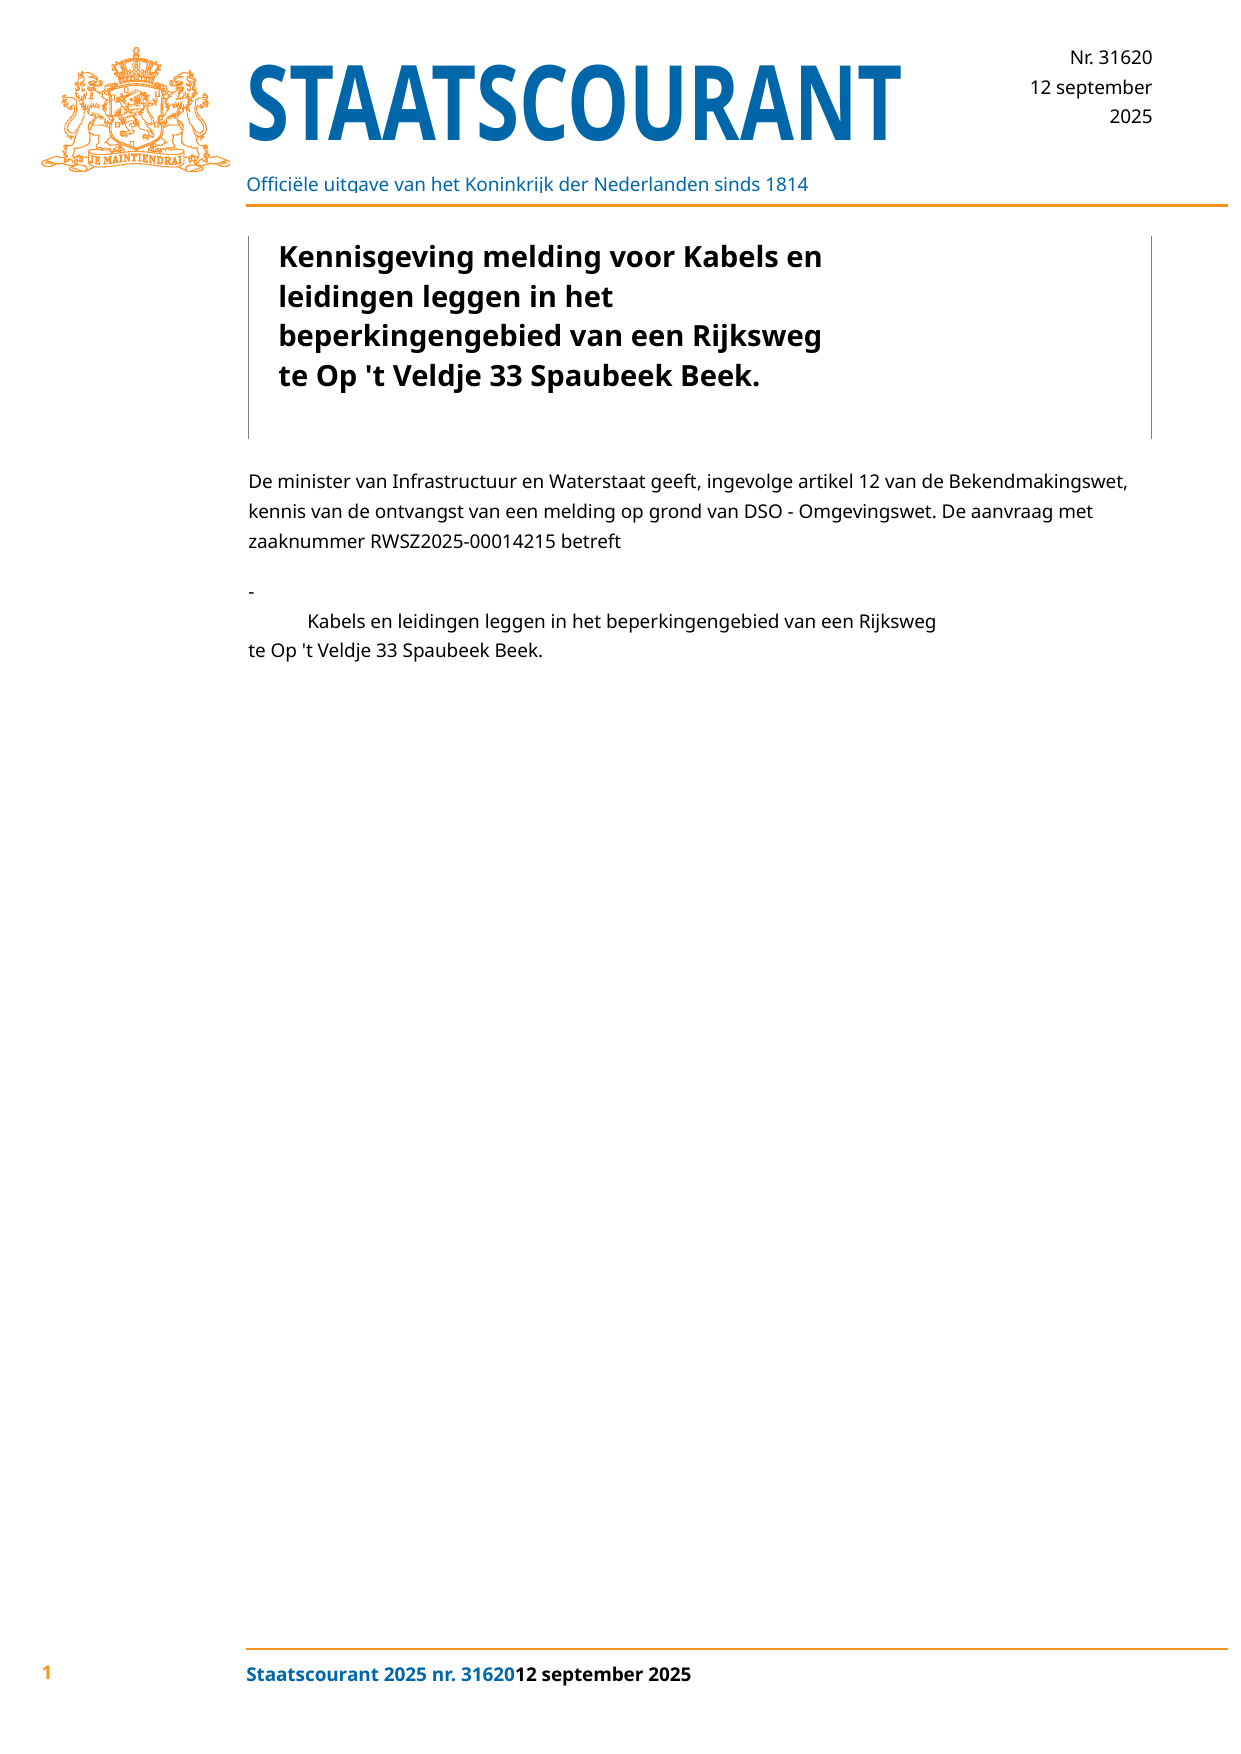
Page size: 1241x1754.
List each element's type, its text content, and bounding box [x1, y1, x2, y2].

picture [912, 236, 1090, 414]
table_header [1090, 236, 1151, 413]
table_header [850, 414, 1151, 439]
text De minister van Infrastructuur en Waterstaat geeft, ingevolge artikel 12 van de Bekendmakingswet, kennis van de ontvangst van een melding op grond van DSO - Omgevingswet. De aanvraag met zaaknummer RWSZ2025-00014215 betreft [248, 469, 1152, 553]
table_header [850, 236, 912, 413]
picture [41, 47, 231, 172]
table_header Kennisgeving melding voor Kabels en leidingen leggen in het beperkingengebied van een Rijksweg te Op 't Veldje 33 Spaubeek Beek. [249, 236, 850, 439]
list Kabels en leidingen leggen in het beperkingengebied van een Rijksweg [248, 608, 1152, 633]
text te Op 't Veldje 33 Spaubeek Beek. [248, 637, 1152, 663]
